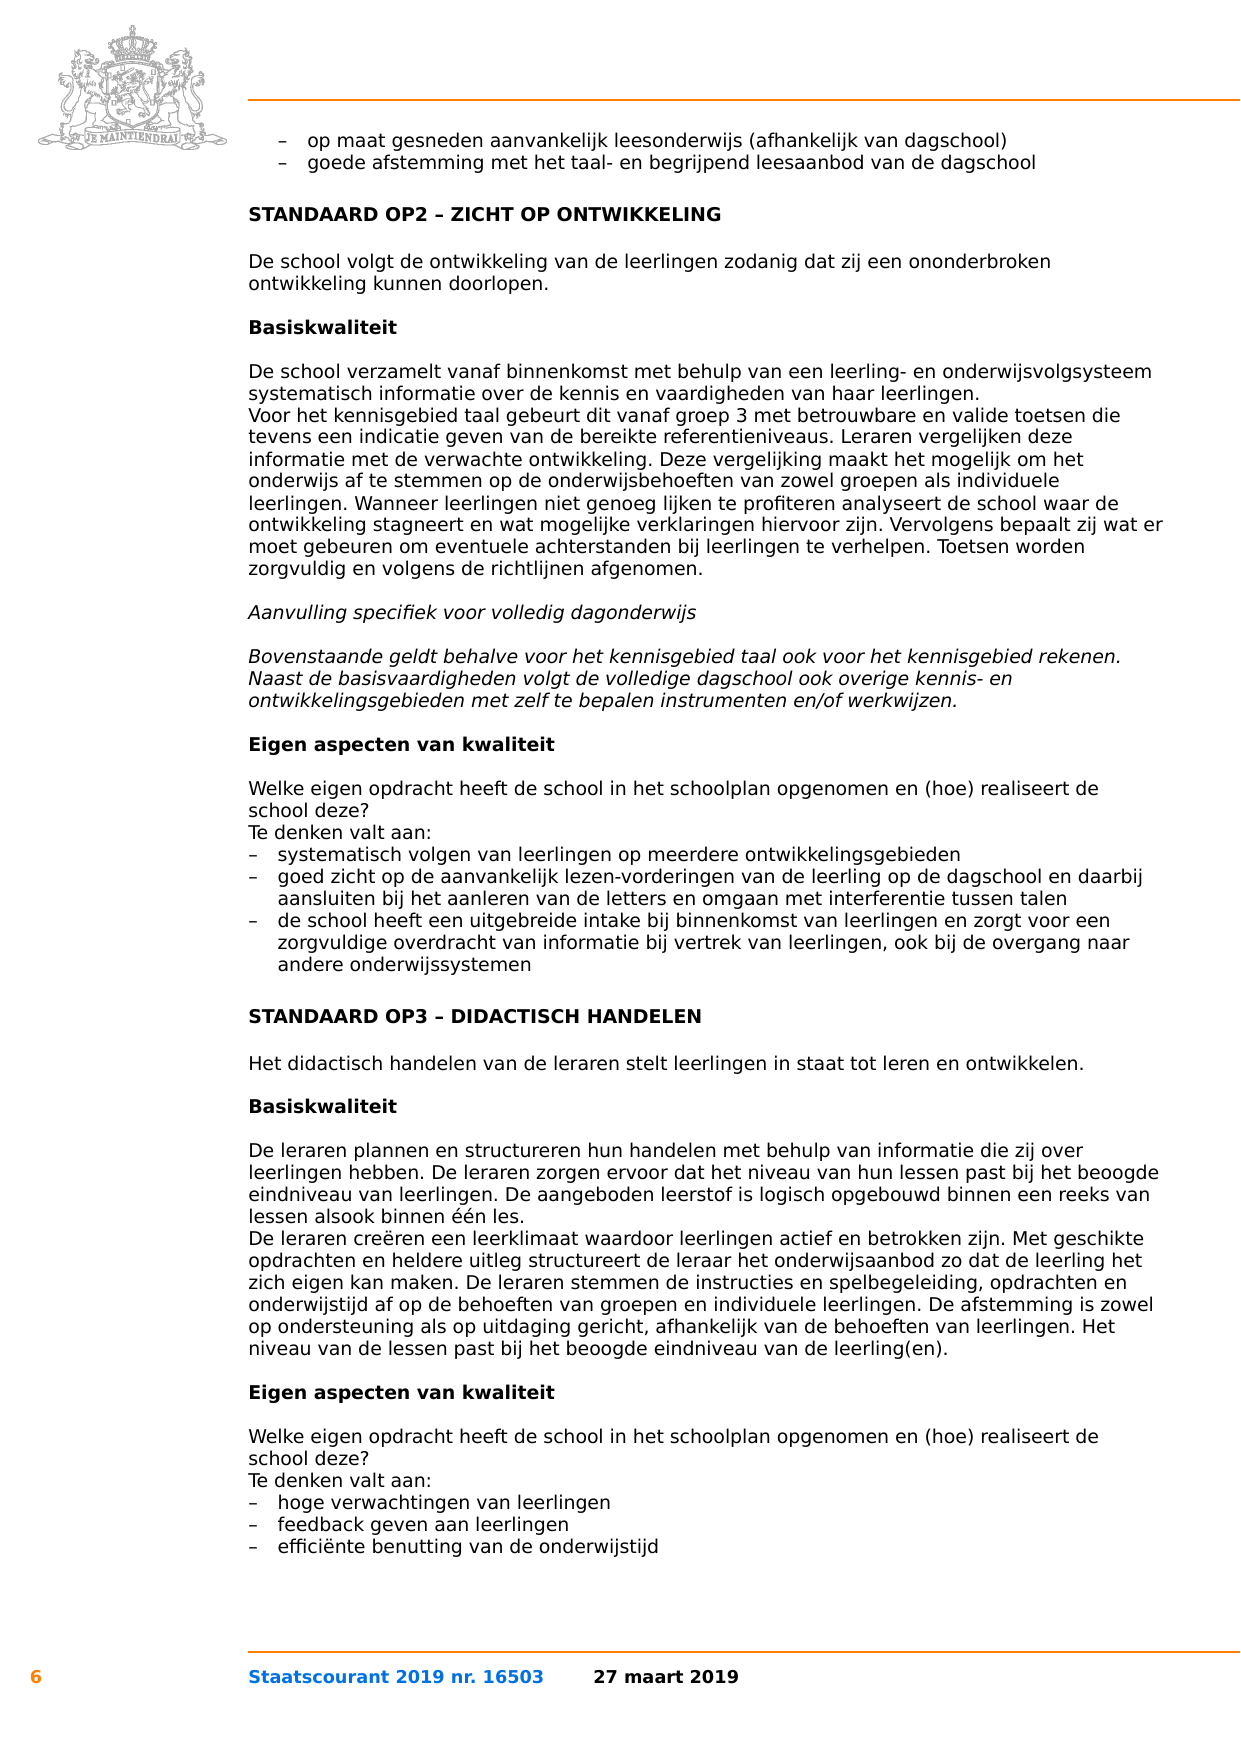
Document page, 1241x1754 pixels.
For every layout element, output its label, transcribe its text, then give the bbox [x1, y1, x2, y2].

text – hoge verwachtingen van leerlingen [248, 1492, 1163, 1514]
picture [38, 25, 227, 150]
text – op maat gesneden aanvankelijk leesonderwijs (afhankelijk van dagschool) [278, 130, 1163, 152]
text – systematisch volgen van leerlingen op meerdere ontwikkelingsgebieden [248, 844, 1163, 866]
text Welke eigen opdracht heeft de school in het schoolplan opgenomen en (hoe) realiseert de school deze? [248, 1426, 1163, 1470]
text – goed zicht op de aanvankelijk lezen-vorderingen van de leerling op de dagschool en daarbij aansluiten bij het aanleren van de letters en omgaan met interferentie tussen talen [248, 866, 1163, 909]
text De leraren plannen en structureren hun handelen met behulp van informatie die zij over leerlingen hebben. De leraren zorgen ervoor dat het niveau van hun lessen past bij het beoogde eindniveau van leerlingen. De aangeboden leerstof is logisch opgebouwd binnen een reeks van lessen alsook binnen één les. [248, 1140, 1163, 1228]
text De leraren creëren een leerklimaat waardoor leerlingen actief en betrokken zijn. Met geschikte opdrachten en heldere uitleg structureert de leraar het onderwijsaanbod zo dat de leerling het zich eigen kan maken. De leraren stemmen de instructies en spelbegeleiding, opdrachten en onderwijstijd af op de behoeften van groepen en individuele leerlingen. De afstemming is zowel op ondersteuning als op uitdaging gericht, afhankelijk van de behoeften van leerlingen. Het niveau van de lessen past bij het beoogde eindniveau van de leerling(en). [248, 1228, 1163, 1360]
text – goede afstemming met het taal- en begrijpend leesaanbod van de dagschool [278, 152, 1163, 174]
subtitle Eigen aspecten van kwaliteit [248, 734, 1163, 756]
subtitle Basiskwaliteit [248, 317, 1163, 339]
text Het didactisch handelen van de leraren stelt leerlingen in staat tot leren en ontwikkelen. [248, 1052, 1163, 1074]
text Te denken valt aan: [248, 1470, 1163, 1492]
text Te denken valt aan: [248, 822, 1163, 844]
subtitle Basiskwaliteit [248, 1096, 1163, 1118]
text De school verzamelt vanaf binnenkomst met behulp van een leerling- en onderwijsvolgsysteem systematisch informatie over de kennis en vaardigheden van haar leerlingen. [248, 361, 1163, 404]
text – feedback geven aan leerlingen [248, 1514, 1163, 1536]
text – efficiënte benutting van de onderwijstijd [248, 1536, 1163, 1558]
text Bovenstaande geldt behalve voor het kennisgebied taal ook voor het kennisgebied rekenen. Naast de basisvaardigheden volgt de volledige dagschool ook overige kennis- en ontwikkelingsgebieden met zelf te bepalen instrumenten en/of werkwijzen. [248, 646, 1163, 712]
text Welke eigen opdracht heeft de school in het schoolplan opgenomen en (hoe) realiseert de school deze? [248, 778, 1163, 822]
subtitle STANDAARD OP2 – ZICHT OP ONTWIKKELING [248, 204, 1163, 226]
subtitle Aanvulling specifiek voor volledig dagonderwijs [248, 602, 1163, 624]
text Voor het kennisgebied taal gebeurt dit vanaf groep 3 met betrouwbare en valide toetsen die tevens een indicatie geven van de bereikte referentieniveaus. Leraren vergelijken deze informatie met de verwachte ontwikkeling. Deze vergelijking maakt het mogelijk om het onderwijs af te stemmen op de onderwijsbehoeften van zowel groepen als individuele leerlingen. Wanneer leerlingen niet genoeg lijken te profiteren analyseert de school waar de ontwikkeling stagneert en wat mogelijke verklaringen hiervoor zijn. Vervolgens bepaalt zij wat er moet gebeuren om eventuele achterstanden bij leerlingen te verhelpen. Toetsen worden zorgvuldig en volgens de richtlijnen afgenomen. [248, 404, 1163, 580]
subtitle Eigen aspecten van kwaliteit [248, 1382, 1163, 1404]
text – de school heeft een uitgebreide intake bij binnenkomst van leerlingen en zorgt voor een zorgvuldige overdracht van informatie bij vertrek van leerlingen, ook bij de overgang naar andere onderwijssystemen [248, 909, 1163, 976]
text De school volgt de ontwikkeling van de leerlingen zodanig dat zij een ononderbroken ontwikkeling kunnen doorlopen. [248, 251, 1163, 295]
subtitle STANDAARD OP3 – DIDACTISCH HANDELEN [248, 1006, 1163, 1027]
